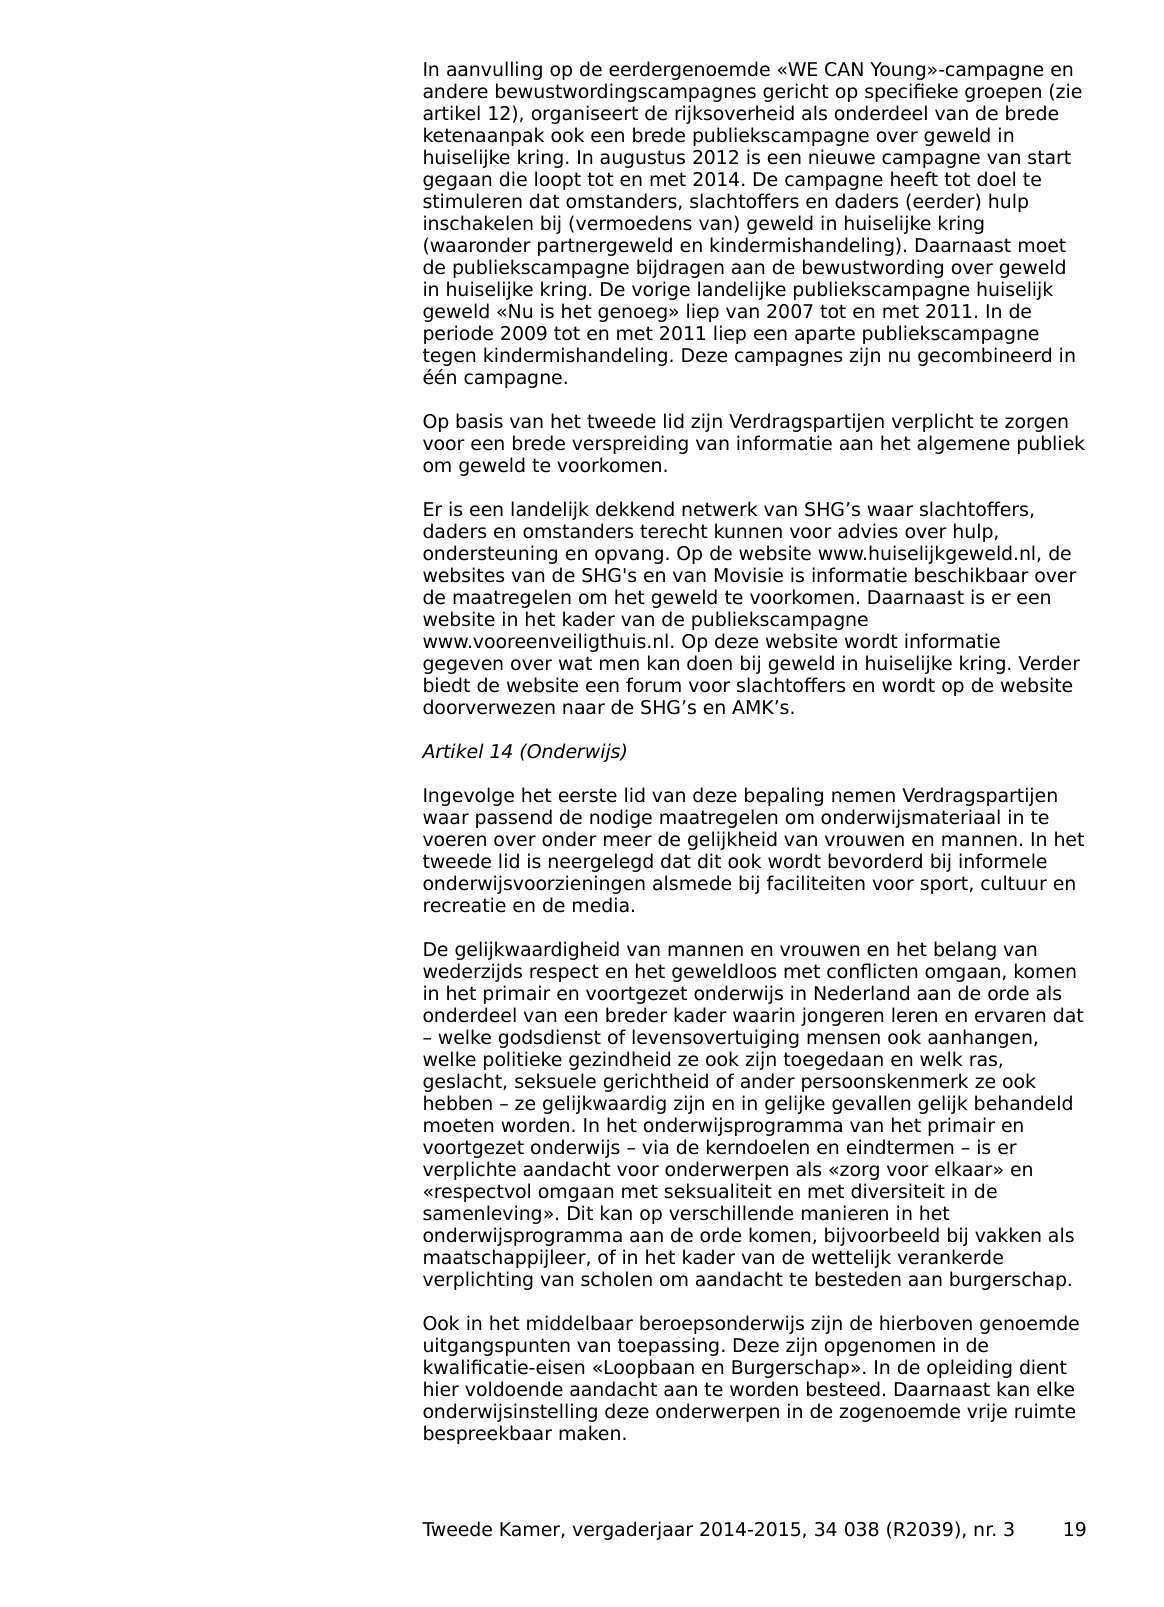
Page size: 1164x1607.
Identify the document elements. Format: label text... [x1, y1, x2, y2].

text Ingevolge het eerste lid van deze bepaling nemen Verdragspartijen waar passend de nodige maatregelen om onderwijsmateriaal in te voeren over onder meer de gelijkheid van vrouwen en mannen. In het tweede lid is neergelegd dat dit ook wordt bevorderd bij informele onderwijsvoorzieningen alsmede bij faciliteiten voor sport, cultuur en recreatie en de media. [422, 785, 1087, 917]
text In aanvulling op de eerdergenoemde «WE CAN Young»-campagne en andere bewustwordingscampagnes gericht op specifieke groepen (zie artikel 12), organiseert de rijksoverheid als onderdeel van de brede ketenaanpak ook een brede publiekscampagne over geweld in huiselijke kring. In augustus 2012 is een nieuwe campagne van start gegaan die loopt tot en met 2014. De campagne heeft tot doel te stimuleren dat omstanders, slachtoffers en daders (eerder) hulp inschakelen bij (vermoedens van) geweld in huiselijke kring (waaronder partnergeweld en kindermishandeling). Daarnaast moet de publiekscampagne bijdragen aan de bewustwording over geweld in huiselijke kring. De vorige landelijke publiekscampagne huiselijk geweld «Nu is het genoeg» liep van 2007 tot en met 2011. In de periode 2009 tot en met 2011 liep een aparte publiekscampagne tegen kindermishandeling. Deze campagnes zijn nu gecombineerd in één campagne. [422, 59, 1087, 389]
text Ook in het middelbaar beroepsonderwijs zijn de hierboven genoemde uitgangspunten van toepassing. Deze zijn opgenomen in de kwalificatie-eisen «Loopbaan en Burgerschap». In de opleiding dient hier voldoende aandacht aan te worden besteed. Daarnaast kan elke onderwijsinstelling deze onderwerpen in de zogenoemde vrije ruimte bespreekbaar maken. [422, 1313, 1087, 1445]
subtitle Artikel 14 (Onderwijs) [422, 741, 1087, 763]
text Op basis van het tweede lid zijn Verdragspartijen verplicht te zorgen voor een brede verspreiding van informatie aan het algemene publiek om geweld te voorkomen. [422, 411, 1087, 477]
text De gelijkwaardigheid van mannen en vrouwen en het belang van wederzijds respect en het geweldloos met conflicten omgaan, komen in het primair en voortgezet onderwijs in Nederland aan de orde als onderdeel van een breder kader waarin jongeren leren en ervaren dat – welke godsdienst of levensovertuiging mensen ook aanhangen, welke politieke gezindheid ze ook zijn toegedaan en welk ras, geslacht, seksuele gerichtheid of ander persoonskenmerk ze ook hebben – ze gelijkwaardig zijn en in gelijke gevallen gelijk behandeld moeten worden. In het onderwijsprogramma van het primair en voortgezet onderwijs – via de kerndoelen en eindtermen – is er verplichte aandacht voor onderwerpen als «zorg voor elkaar» en «respectvol omgaan met seksualiteit en met diversiteit in de samenleving». Dit kan op verschillende manieren in het onderwijsprogramma aan de orde komen, bijvoorbeeld bij vakken als maatschappijleer, of in het kader van de wettelijk verankerde verplichting van scholen om aandacht te besteden aan burgerschap. [422, 939, 1087, 1291]
text Er is een landelijk dekkend netwerk van SHG’s waar slachtoffers, daders en omstanders terecht kunnen voor advies over hulp, ondersteuning en opvang. Op de website www.huiselijkgeweld.nl, de websites van de SHG's en van Movisie is informatie beschikbaar over de maatregelen om het geweld te voorkomen. Daarnaast is er een website in het kader van de publiekscampagne www.vooreenveiligthuis.nl. Op deze website wordt informatie gegeven over wat men kan doen bij geweld in huiselijke kring. Verder biedt de website een forum voor slachtoffers en wordt op de website doorverwezen naar de SHG’s en AMK’s. [422, 499, 1087, 719]
